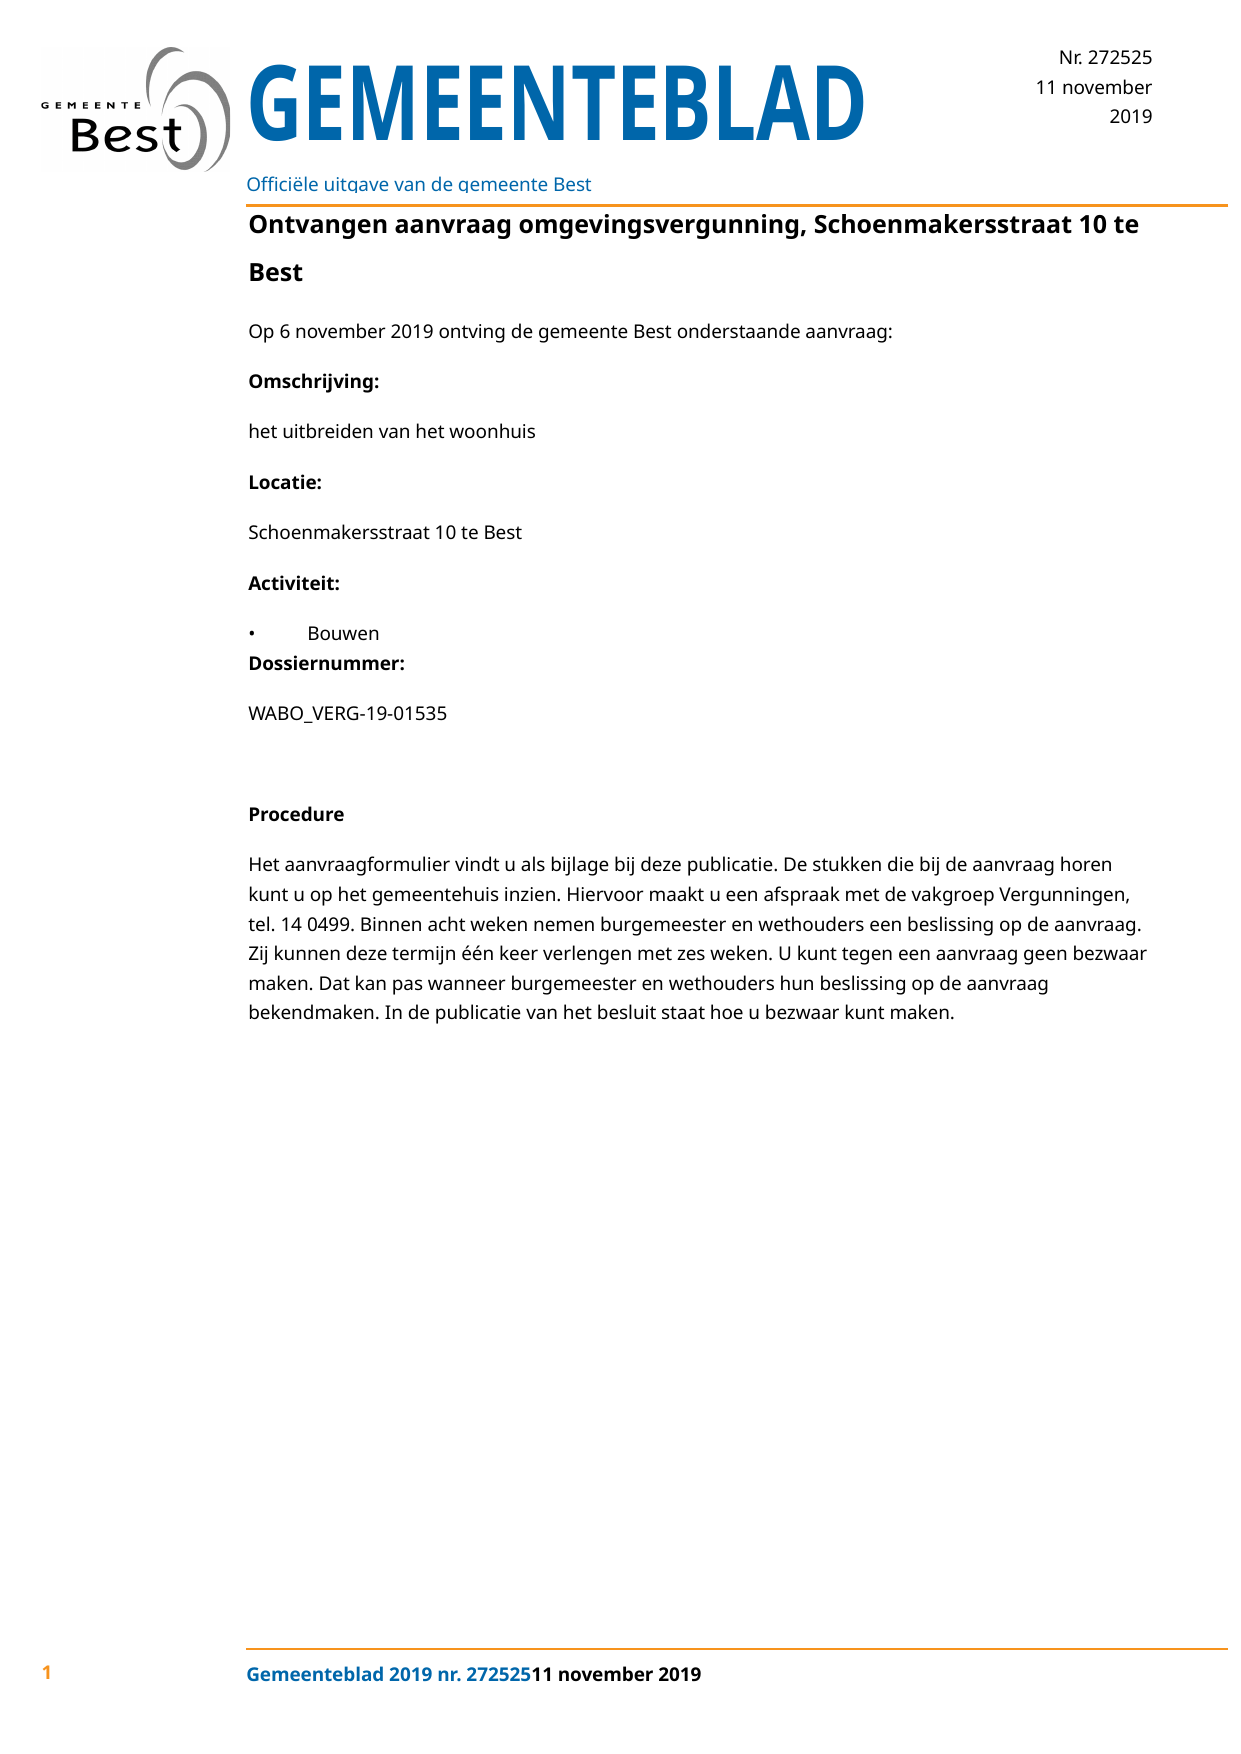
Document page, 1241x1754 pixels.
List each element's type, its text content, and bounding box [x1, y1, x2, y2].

text Dossiernummer: [248, 650, 1152, 676]
text WABO_VERG-19-01535 [248, 700, 1152, 726]
picture [41, 47, 231, 172]
text Schoenmakersstraat 10 te Best [248, 519, 1152, 545]
text Locatie: [248, 469, 1152, 495]
text Omschrijving: [248, 368, 1152, 394]
text het uitbreiden van het woonhuis [248, 419, 1152, 444]
text Het aanvraagformulier vindt u als bijlage bij deze publicatie. De stukken die bij de aanvraag horen kunt u op het gemeentehuis inzien. Hiervoor maakt u een afspraak met de vakgroep Vergunningen, tel. 14 0499. Binnen acht weken nemen burgemeester en wethouders een beslissing op de aanvraag. Zij kunnen deze termijn één keer verlengen met zes weken. U kunt tegen een aanvraag geen bezwaar maken. Dat kan pas wanneer burgemeester en wethouders hun beslissing op de aanvraag bekendmaken. In de publicatie van het besluit staat hoe u bezwaar kunt maken. [248, 852, 1152, 1025]
text Ontvangen aanvraag omgevingsvergunning, Schoenmakersstraat 10 te Best [248, 207, 1152, 288]
text Procedure [248, 801, 1152, 827]
text Activiteit: [248, 570, 1152, 596]
list Bouwen [248, 620, 1152, 646]
text Op 6 november 2019 ontving de gemeente Best onderstaande aanvraag: [248, 318, 1152, 344]
